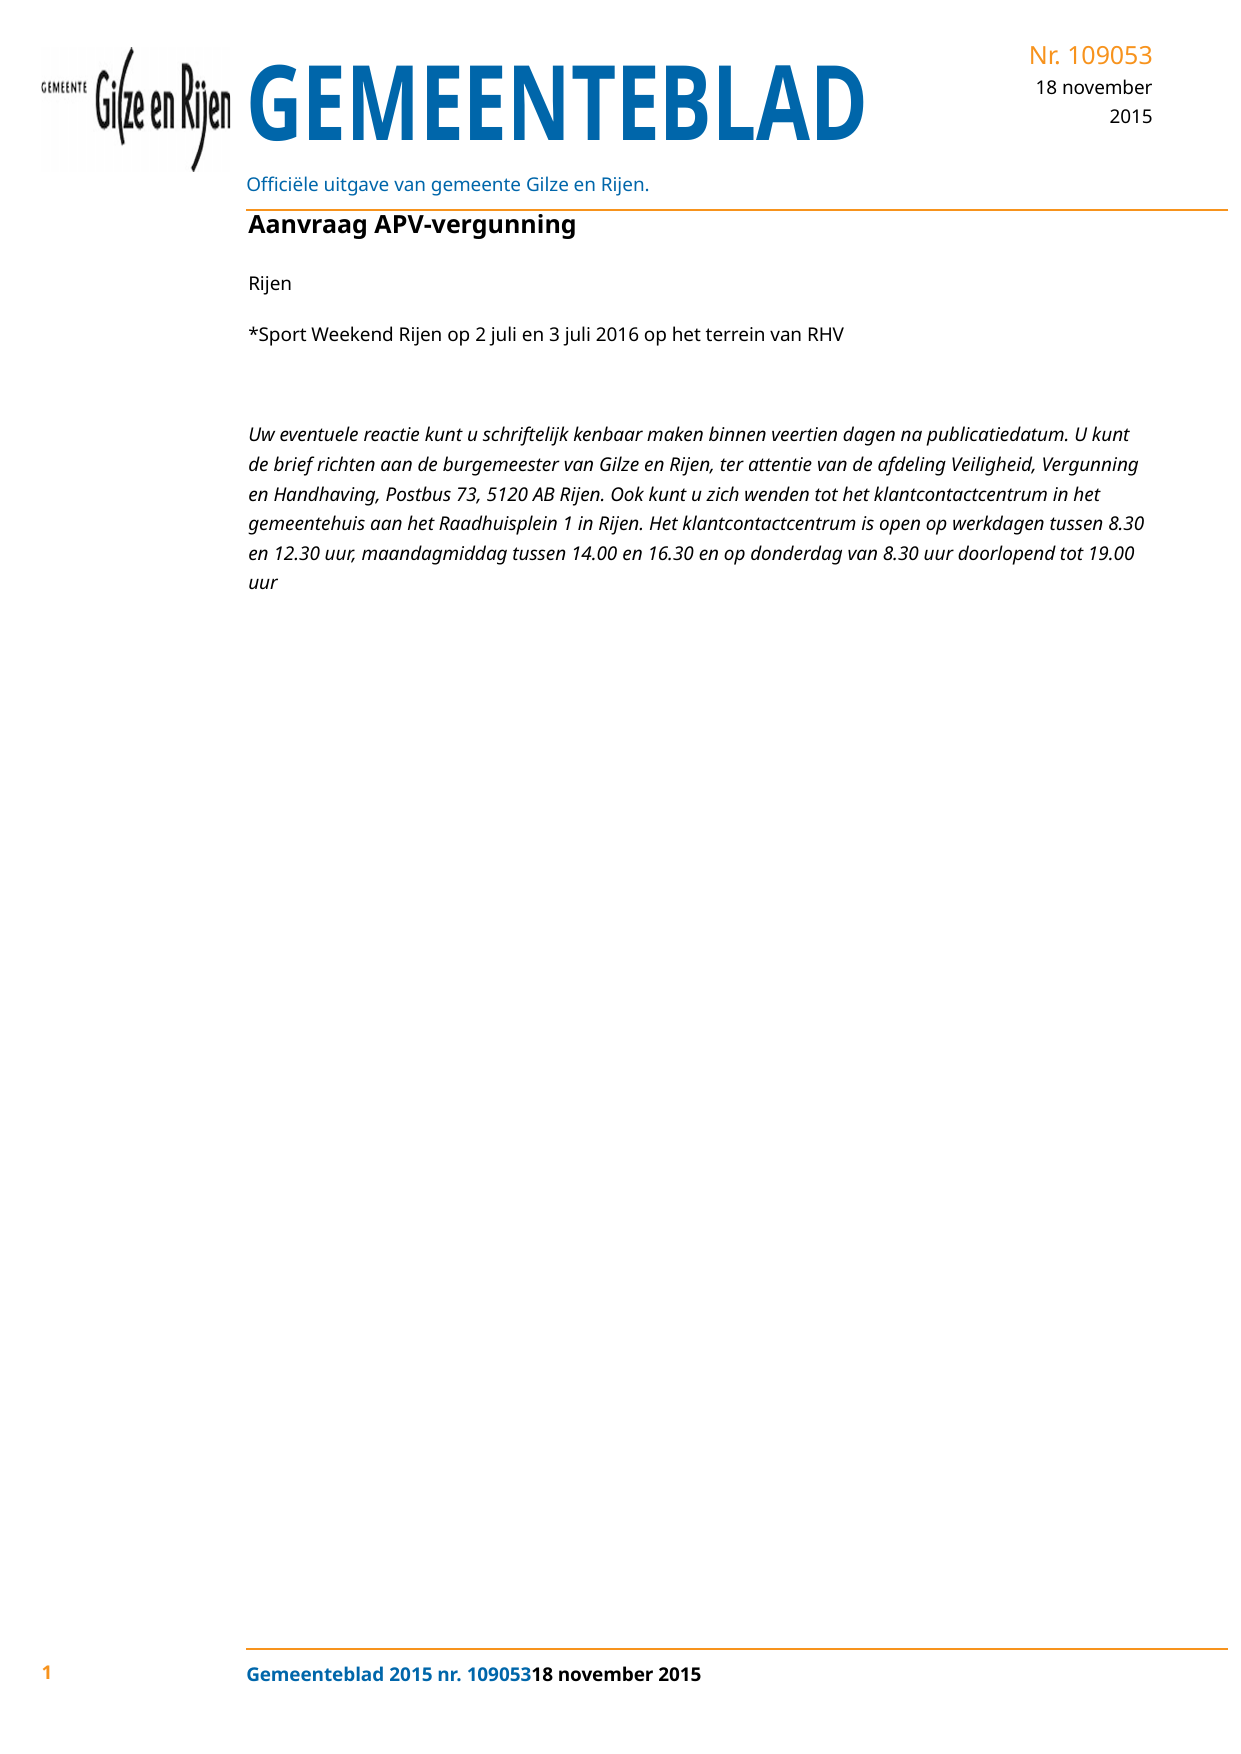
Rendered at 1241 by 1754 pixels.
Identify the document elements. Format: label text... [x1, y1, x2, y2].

text Aanvraag APV-vergunning [248, 211, 1152, 241]
text Rijen [248, 270, 1152, 296]
text Uw eventuele reactie kunt u schriftelijk kenbaar maken binnen veertien dagen na publicatiedatum. U kunt de brief richten aan de burgemeester van Gilze en Rijen, ter attentie van de afdeling Veiligheid, Vergunning en Handhaving, Postbus 73, 5120 AB Rijen. Ook kunt u zich wenden tot het klantcontactcentrum in het gemeentehuis aan het Raadhuisplein 1 in Rijen. Het klantcontactcentrum is open op werkdagen tussen 8.30 en 12.30 uur, maandagmiddag tussen 14.00 en 16.30 en op donderdag van 8.30 uur doorlopend tot 19.00 uur [248, 422, 1152, 595]
text *Sport Weekend Rijen op 2 juli en 3 juli 2016 op het terrein van RHV [248, 321, 1152, 346]
picture [41, 47, 231, 172]
